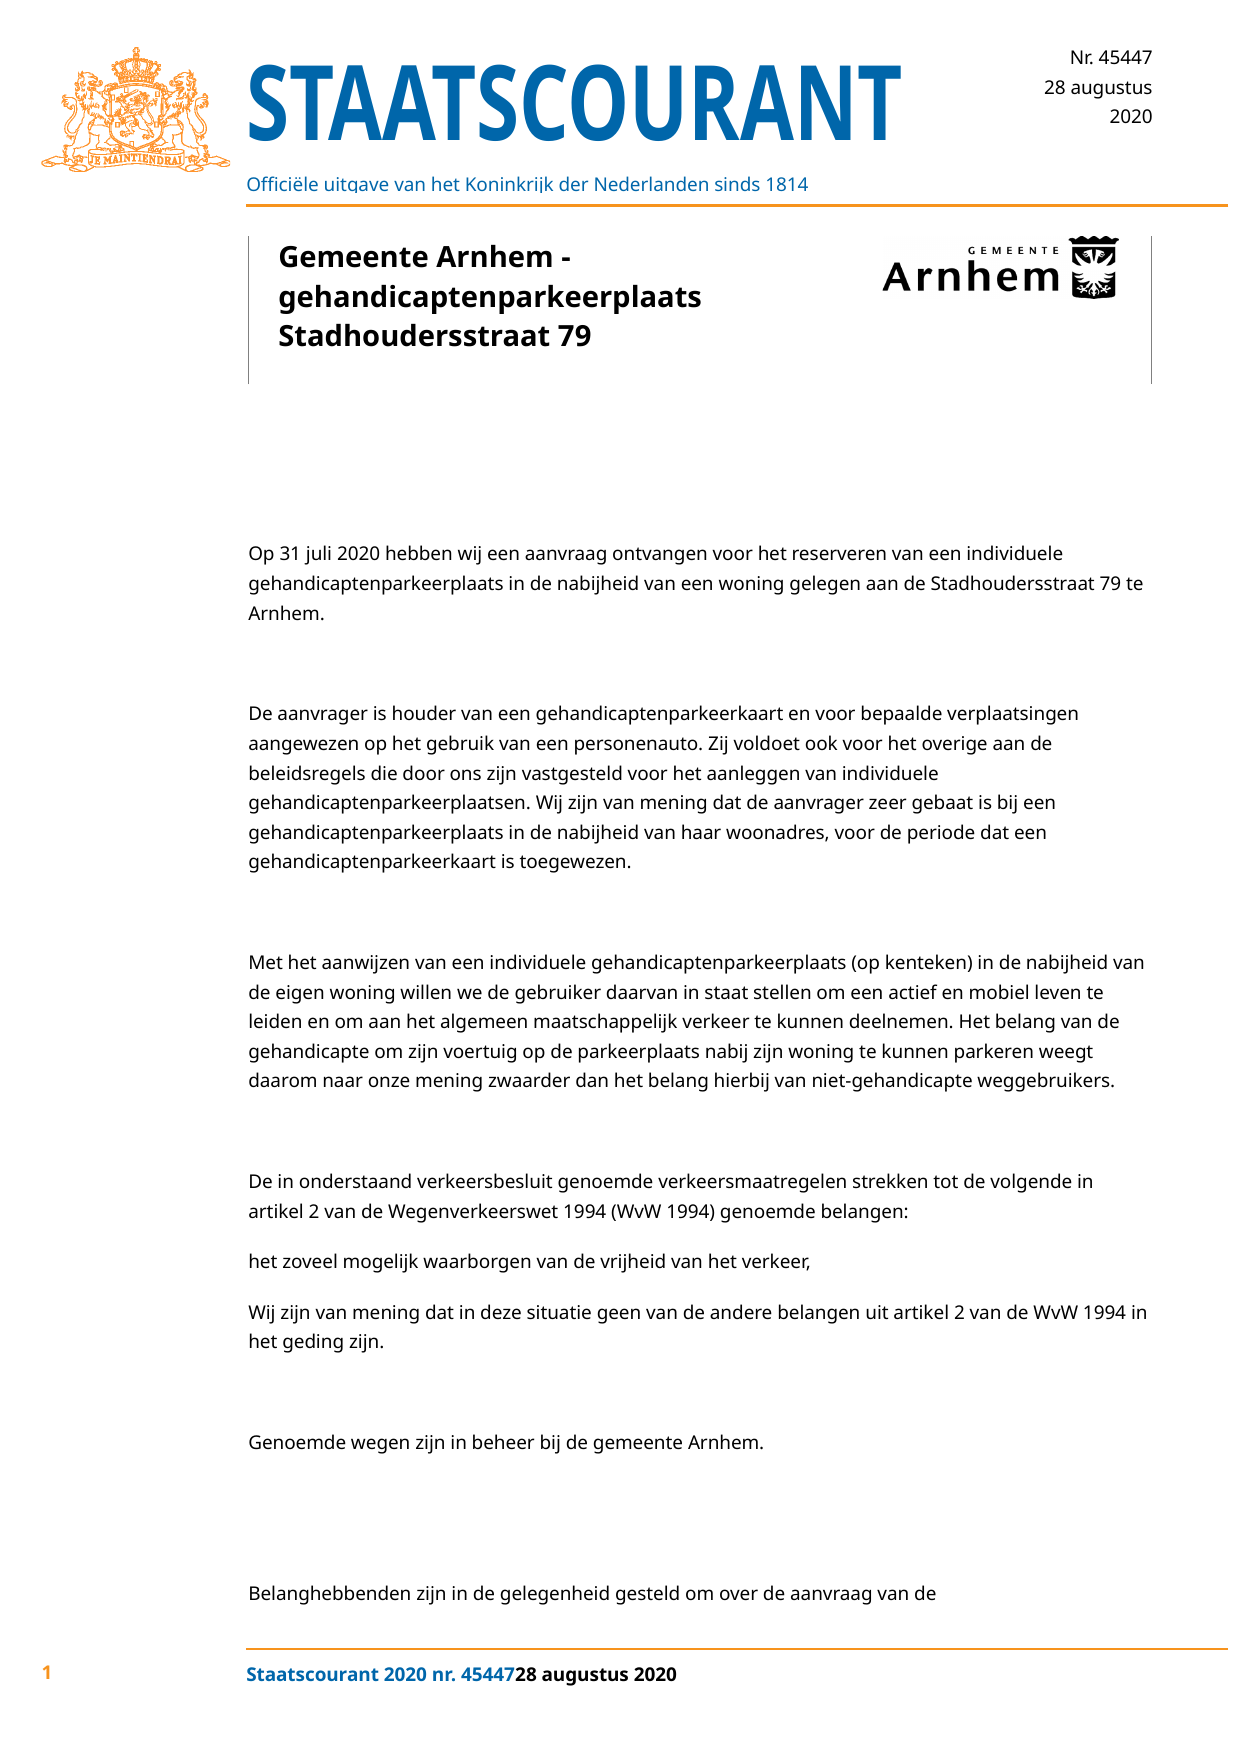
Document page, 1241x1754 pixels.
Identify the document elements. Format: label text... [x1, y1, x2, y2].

text Genoemde wegen zijn in beheer bij de gemeente Arnhem. [248, 1429, 1152, 1455]
text het zoveel mogelijk waarborgen van de vrijheid van het verkeer, [248, 1248, 1152, 1274]
text Wij zijn van mening dat in deze situatie geen van de andere belangen uit artikel 2 van de WvW 1994 in het geding zijn. [248, 1299, 1152, 1354]
text Op 31 juli 2020 hebben wij een aanvraag ontvangen voor het reserveren van een individuele gehandicaptenparkeerplaats in de nabijheid van een woning gelegen aan de Stadhoudersstraat 79 te Arnhem. [248, 541, 1152, 625]
text De in onderstaand verkeersbesluit genoemde verkeersmaatregelen strekken tot de volgende in artikel 2 van de Wegenverkeerswet 1994 (WvW 1994) genoemde belangen: [248, 1168, 1152, 1224]
table_header Gemeente Arnhem - gehandicaptenparkeerplaats Stadhoudersstraat 79 [249, 236, 850, 384]
text Met het aanwijzen van een individuele gehandicaptenparkeerplaats (op kenteken) in de nabijheid van de eigen woning willen we de gebruiker daarvan in staat stellen om een actief en mobiel leven te leiden en om aan het algemeen maatschappelijk verkeer te kunnen deelnemen. Het belang van de gehandicapte om zijn voertuig op de parkeerplaats nabij zijn woning te kunnen parkeren weegt daarom naar onze mening zwaarder dan het belang hierbij van niet-gehandicapte weggebruikers. [248, 949, 1152, 1093]
table_header [850, 236, 1151, 384]
text De aanvrager is houder van een gehandicaptenparkeerkaart en voor bepaalde verplaatsingen aangewezen op het gebruik van een personenauto. Zij voldoet ook voor het overige aan de beleidsregels die door ons zijn vastgesteld voor het aanleggen van individuele gehandicaptenparkeerplaatsen. Wij zijn van mening dat de aanvrager zeer gebaat is bij een gehandicaptenparkeerplaats in de nabijheid van haar woonadres, voor de periode dat een gehandicaptenparkeerkaart is toegewezen. [248, 701, 1152, 874]
text Belanghebbenden zijn in de gelegenheid gesteld om over de aanvraag van de [248, 1581, 1152, 1606]
picture [882, 236, 1119, 299]
picture [41, 47, 231, 172]
